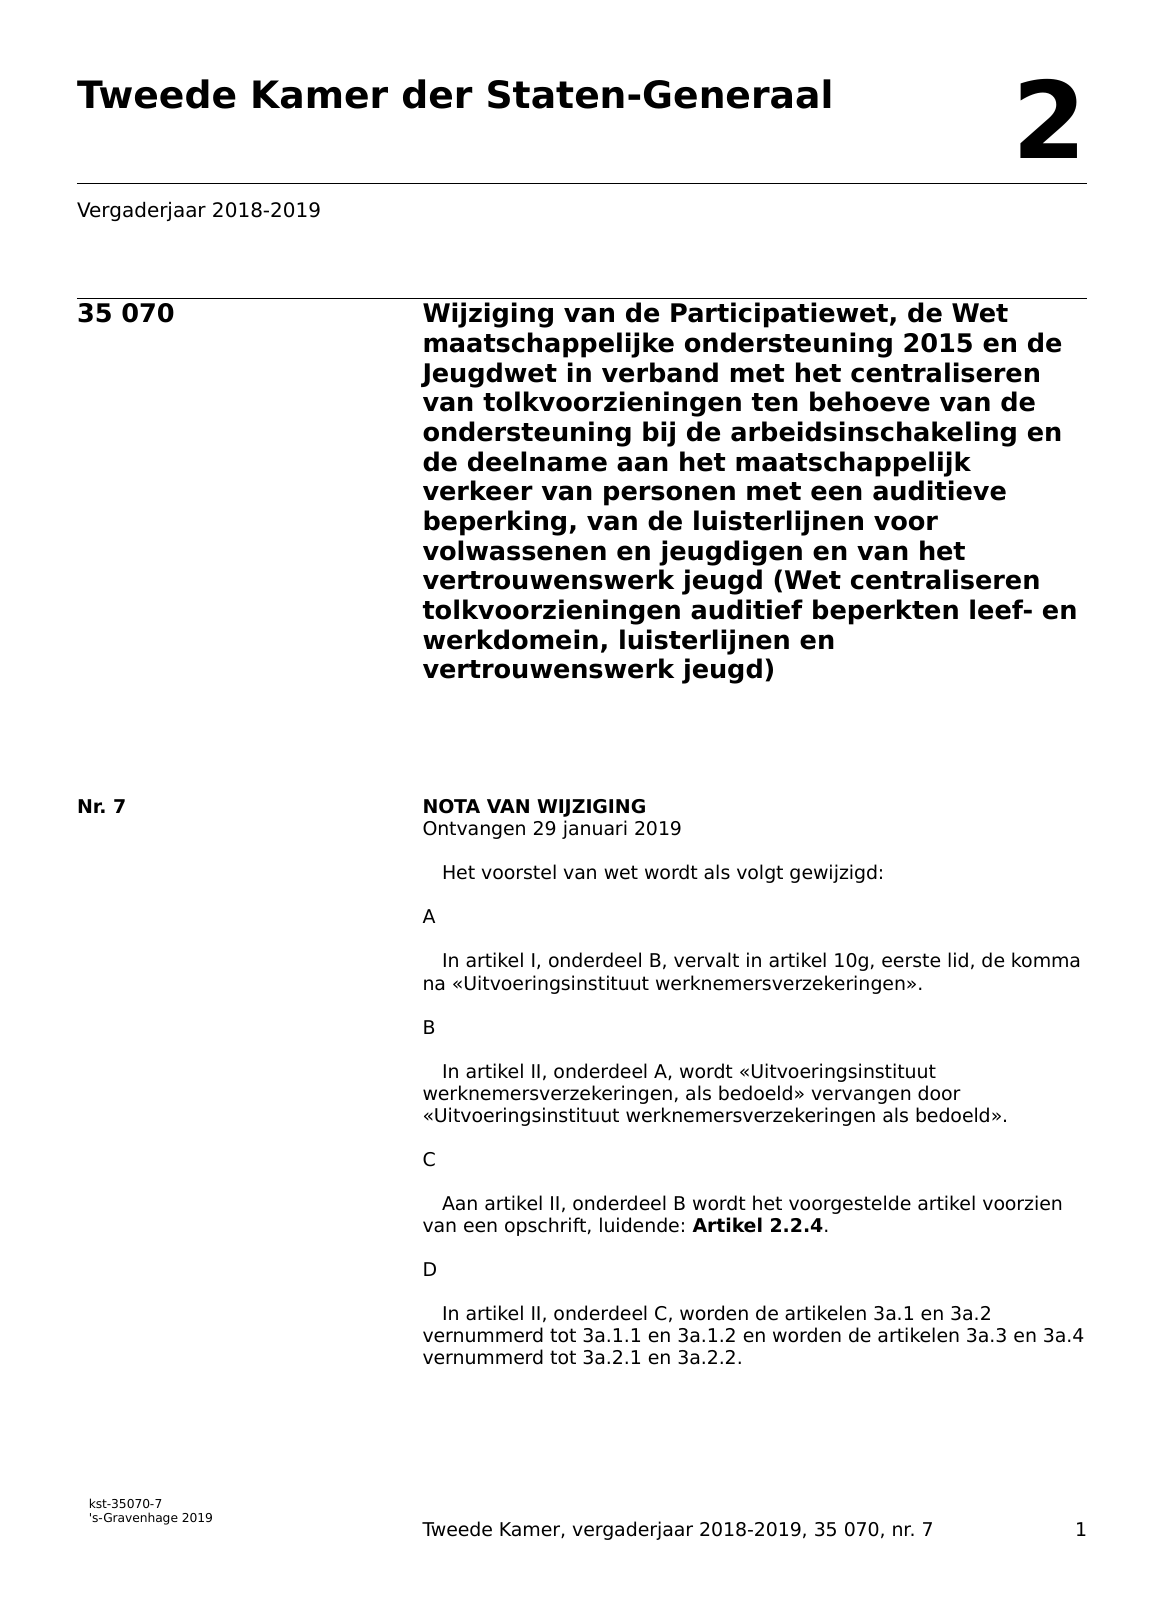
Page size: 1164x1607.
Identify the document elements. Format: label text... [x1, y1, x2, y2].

text In artikel I, onderdeel B, vervalt in artikel 10g, eerste lid, de komma na «Uitvoeringsinstituut werknemersverzekeringen». [422, 950, 1087, 994]
text In artikel II, onderdeel C, worden de artikelen 3a.1 en 3a.2 vernummerd tot 3a.1.1 en 3a.1.2 en worden de artikelen 3a.3 en 3a.4 vernummerd tot 3a.2.1 en 3a.2.2. [422, 1303, 1087, 1369]
text Aan artikel II, onderdeel B wordt het voorgestelde artikel voorzien van een opschrift, luidende: Artikel 2.2.4. [422, 1193, 1087, 1237]
table_header Tweede Kamer der Staten-Generaal [77, 59, 886, 183]
subtitle C [422, 1149, 1087, 1171]
subtitle D [422, 1259, 1087, 1281]
subtitle B [422, 1017, 1087, 1038]
text Het voorstel van wet wordt als volgt gewijzigd: [422, 862, 1087, 884]
text kst-35070-7 [88, 1497, 323, 1511]
subtitle 35 070 Wijziging van de Participatiewet, de Wet maatschappelijke ondersteuning 2015 en de Jeugdwet in verband met het centraliseren van tolkvoorzieningen ten behoeve van de ondersteuning bij de arbeidsinschakeling en de deelname aan het maatschappelijk verkeer van personen met een auditieve beperking, van de luisterlijnen voor volwassenen en jeugdigen en van het vertrouwenswerk jeugd (Wet centraliseren tolkvoorzieningen auditief beperkten leef- en werkdomein, luisterlijnen en vertrouwenswerk jeugd) [77, 299, 1087, 685]
table_cell Vergaderjaar 2018-2019 [77, 184, 1087, 298]
text In artikel II, onderdeel A, wordt «Uitvoeringsinstituut werknemersverzekeringen, als bedoeld» vervangen door «Uitvoeringsinstituut werknemersverzekeringen als bedoeld». [422, 1061, 1087, 1127]
text 's-Gravenhage 2019 [88, 1511, 323, 1525]
text Ontvangen 29 januari 2019 [422, 818, 1087, 840]
subtitle Nr. 7 NOTA VAN WIJZIGING [77, 796, 1087, 818]
subtitle A [422, 906, 1087, 928]
table_header 2 [886, 59, 1087, 183]
